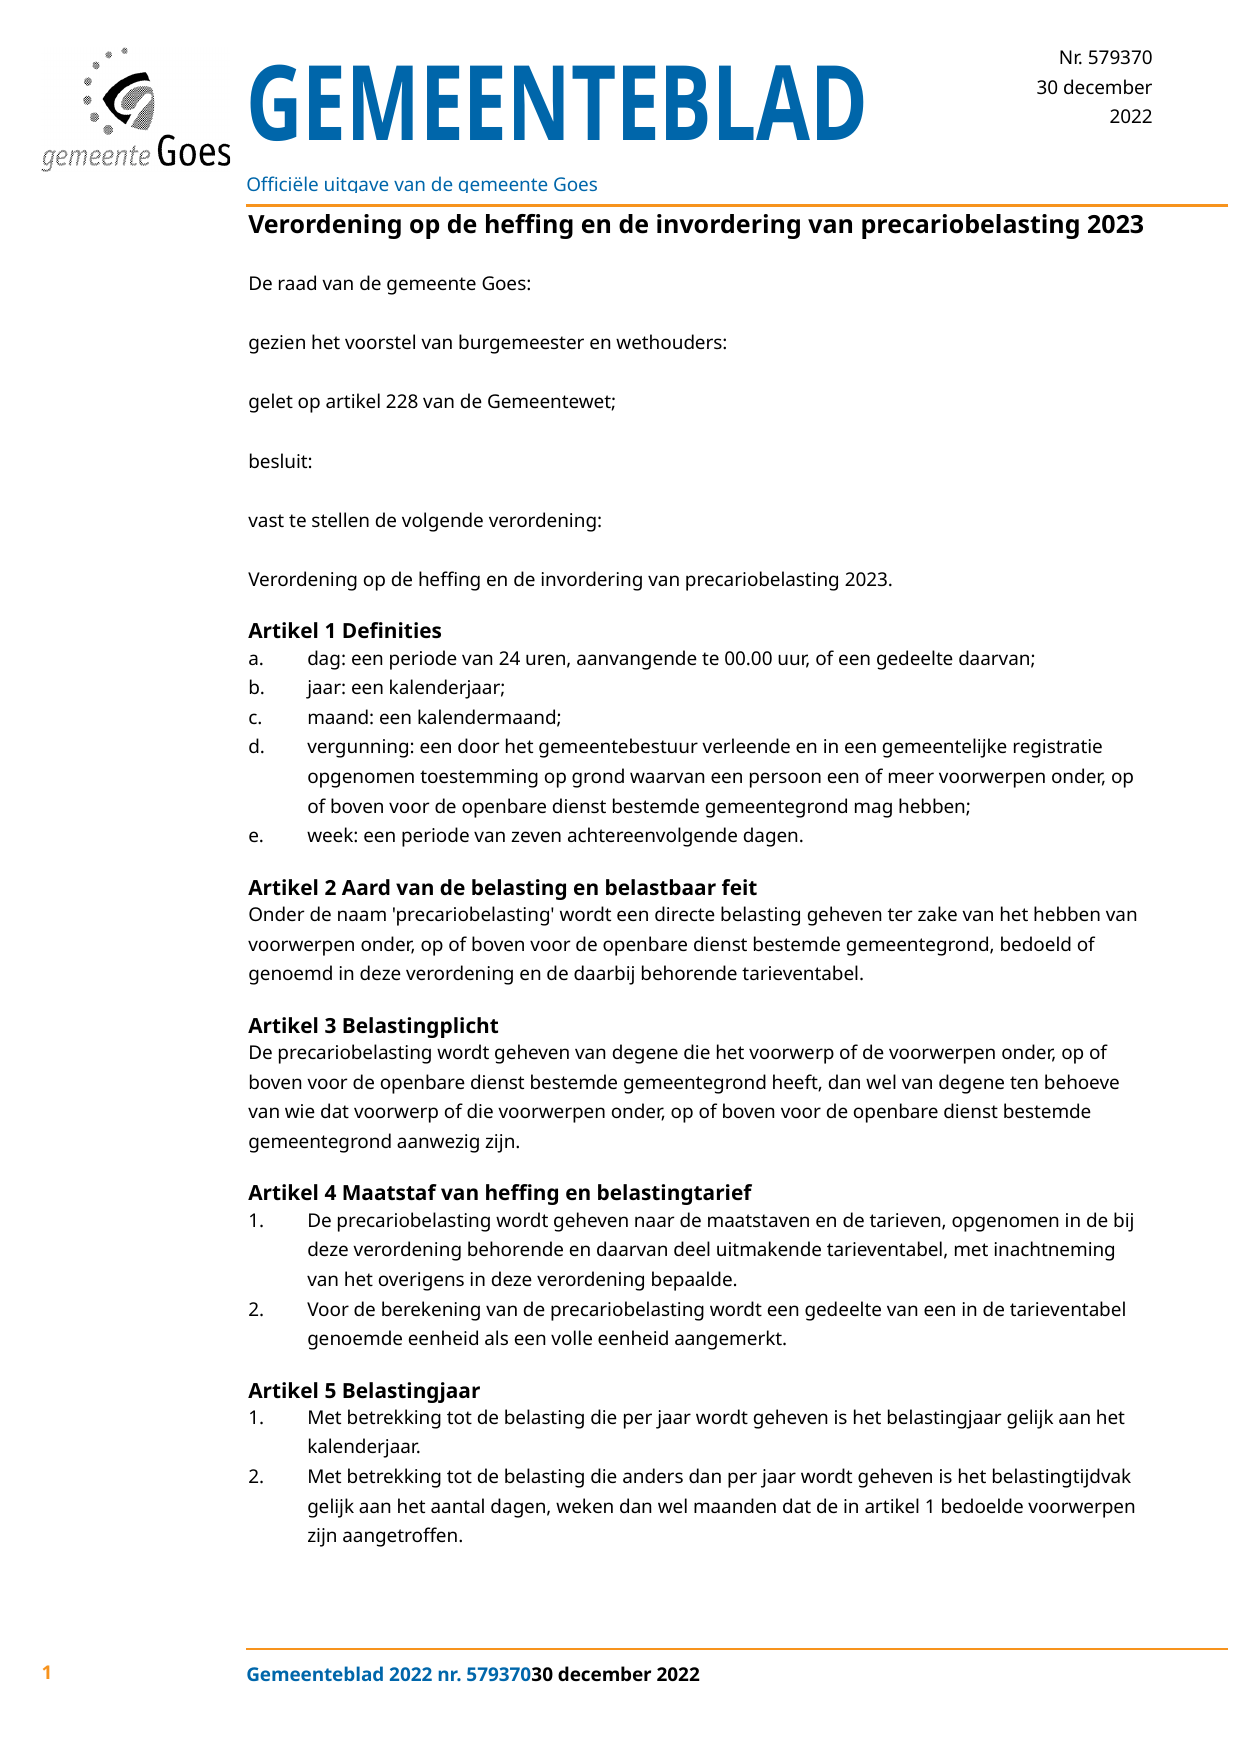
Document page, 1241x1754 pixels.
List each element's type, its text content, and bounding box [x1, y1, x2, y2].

text gelet op artikel 228 van de Gemeentewet; [248, 389, 1152, 414]
text gezien het voorstel van burgemeester en wethouders: [248, 329, 1152, 355]
text Artikel 1 Definities [248, 617, 1152, 645]
picture [41, 47, 231, 172]
text De raad van de gemeente Goes: [248, 270, 1152, 296]
text Verordening op de heffing en de invordering van precariobelasting 2023 [248, 207, 1152, 241]
list Met betrekking tot de belasting die anders dan per jaar wordt geheven is het belastingtijdvak gelijk aan het aantal dagen, weken dan wel maanden dat de in artikel 1 bedoelde voorwerpen zijn aangetroffen. [248, 1463, 1152, 1548]
list maand: een kalendermaand; [248, 704, 1152, 730]
text Artikel 2 Aard van de belasting en belastbaar feit [248, 873, 1152, 901]
list vergunning: een door het gemeentebestuur verleende en in een gemeentelijke registratie opgenomen toestemming op grond waarvan een persoon een of meer voorwerpen onder, op of boven voor de openbare dienst bestemde gemeentegrond mag hebben; [248, 734, 1152, 819]
list Voor de berekening van de precariobelasting wordt een gedeelte van een in de tarieventabel genoemde eenheid als een volle eenheid aangemerkt. [248, 1296, 1152, 1351]
text Onder de naam 'precariobelasting' wordt een directe belasting geheven ter zake van het hebben van voorwerpen onder, op of boven voor de openbare dienst bestemde gemeentegrond, bedoeld of genoemd in deze verordening en de daarbij behorende tarieventabel. [248, 901, 1152, 986]
text Artikel 3 Belastingplicht [248, 1011, 1152, 1039]
text De precariobelasting wordt geheven van degene die het voorwerp of de voorwerpen onder, op of boven voor de openbare dienst bestemde gemeentegrond heeft, dan wel van degene ten behoeve van wie dat voorwerp of die voorwerpen onder, op of boven voor de openbare dienst bestemde gemeentegrond aanwezig zijn. [248, 1039, 1152, 1154]
list jaar: een kalenderjaar; [248, 674, 1152, 700]
list week: een periode van zeven achtereenvolgende dagen. [248, 822, 1152, 848]
text Artikel 4 Maatstaf van heffing en belastingtarief [248, 1178, 1152, 1207]
text Artikel 5 Belastingjaar [248, 1376, 1152, 1404]
text Verordening op de heffing en de invordering van precariobelasting 2023. [248, 566, 1152, 592]
text vast te stellen de volgende verordening: [248, 507, 1152, 533]
list dag: een periode van 24 uren, aanvangende te 00.00 uur, of een gedeelte daarvan; [248, 645, 1152, 671]
text besluit: [248, 448, 1152, 473]
list Met betrekking tot de belasting die per jaar wordt geheven is het belastingjaar gelijk aan het kalenderjaar. [248, 1404, 1152, 1459]
list De precariobelasting wordt geheven naar de maatstaven en de tarieven, opgenomen in de bij deze verordening behorende en daarvan deel uitmakende tarieventabel, met inachtneming van het overigens in deze verordening bepaalde. [248, 1207, 1152, 1292]
